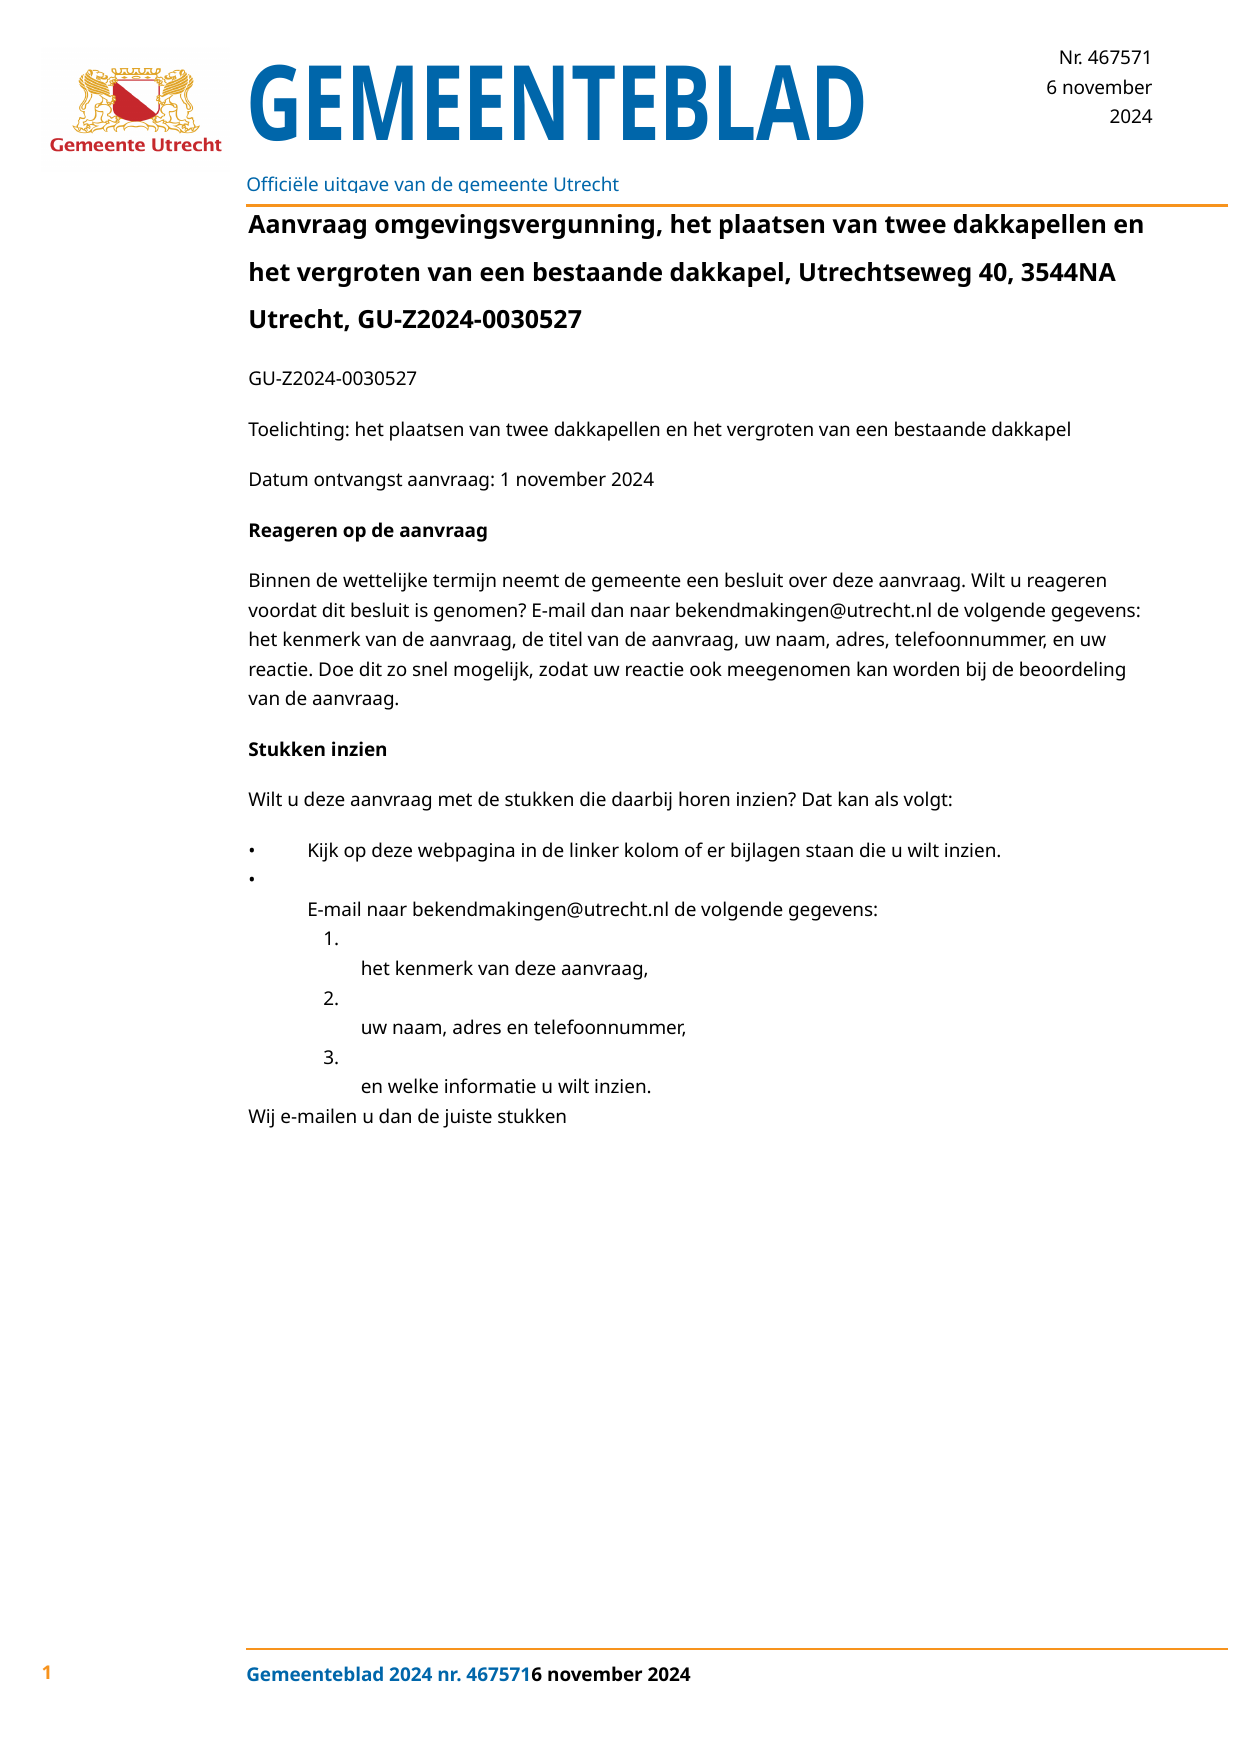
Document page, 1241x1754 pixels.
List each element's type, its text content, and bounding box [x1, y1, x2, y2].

text Stukken inzien [248, 736, 1152, 762]
text GU-Z2024-0030527 [248, 366, 1152, 391]
list het kenmerk van deze aanvraag, [323, 955, 1152, 981]
list en welke informatie u wilt inzien. [323, 1073, 1152, 1099]
text Reageren op de aanvraag [248, 517, 1152, 542]
text Toelichting: het plaatsen van twee dakkapellen en het vergroten van een bestaande dakkapel [248, 416, 1152, 442]
text Binnen de wettelijke termijn neemt de gemeente een besluit over deze aanvraag. Wilt u reageren voordat dit besluit is genomen? E-mail dan naar bekendmakingen@utrecht.nl de volgende gegevens: het kenmerk van de aanvraag, de titel van de aanvraag, uw naam, adres, telefoonnummer, en uw reactie. Doe dit zo snel mogelijk, zodat uw reactie ook meegenomen kan worden bij de beoordeling van de aanvraag. [248, 567, 1152, 711]
list Kijk op deze webpagina in de linker kolom of er bijlagen staan die u wilt inzien. [248, 837, 1152, 862]
list E-mail naar bekendmakingen@utrecht.nl de volgende gegevens: [248, 896, 1152, 922]
list uw naam, adres en telefoonnummer, [323, 1014, 1152, 1040]
text Wij e-mailen u dan de juiste stukken [248, 1103, 1152, 1129]
text Datum ontvangst aanvraag: 1 november 2024 [248, 466, 1152, 492]
text Wilt u deze aanvraag met de stukken die daarbij horen inzien? Dat kan als volgt: [248, 786, 1152, 812]
picture [41, 47, 231, 172]
text Aanvraag omgevingsvergunning, het plaatsen van twee dakkapellen en het vergroten van een bestaande dakkapel, Utrechtseweg 40, 3544NA Utrecht, GU-Z2024-0030527 [248, 207, 1152, 336]
